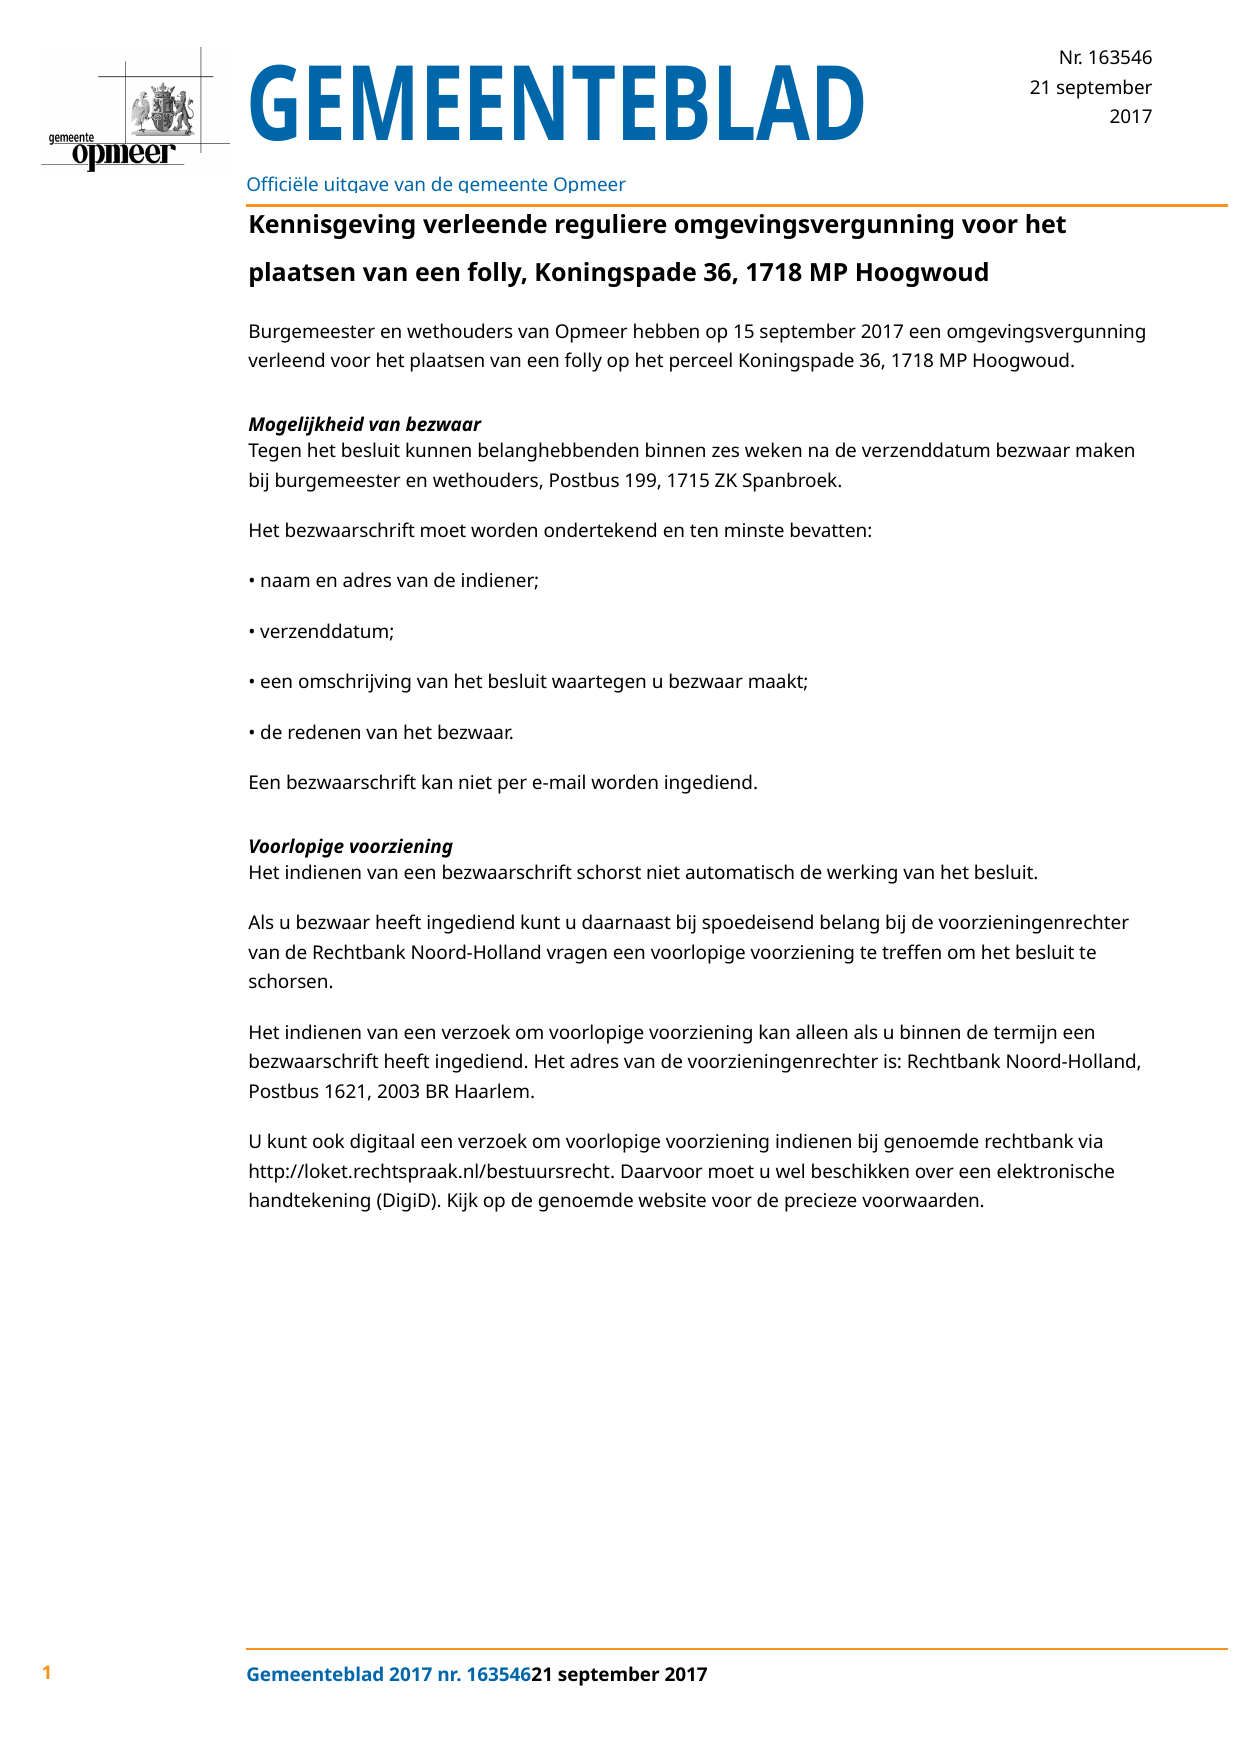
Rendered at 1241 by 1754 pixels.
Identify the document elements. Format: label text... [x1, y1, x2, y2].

text Burgemeester en wethouders van Opmeer hebben op 15 september 2017 een omgevingsvergunning verleend voor het plaatsen van een folly op het perceel Koningspade 36, 1718 MP Hoogwoud. [248, 318, 1152, 373]
text • naam en adres van de indiener; [248, 568, 1152, 593]
text Het indienen van een bezwaarschrift schorst niet automatisch de werking van het besluit. [248, 859, 1152, 885]
picture [41, 47, 231, 172]
text Een bezwaarschrift kan niet per e-mail worden ingediend. [248, 769, 1152, 795]
text • een omschrijving van het besluit waartegen u bezwaar maakt; [248, 668, 1152, 694]
text Het bezwaarschrift moet worden ondertekend en ten minste bevatten: [248, 517, 1152, 543]
text Kennisgeving verleende reguliere omgevingsvergunning voor het plaatsen van een folly, Koningspade 36, 1718 MP Hoogwoud [248, 207, 1152, 288]
text • verzenddatum; [248, 618, 1152, 644]
text Tegen het besluit kunnen belanghebbenden binnen zes weken na de verzenddatum bezwaar maken bij burgemeester en wethouders, Postbus 199, 1715 ZK Spanbroek. [248, 437, 1152, 492]
text Het indienen van een verzoek om voorlopige voorziening kan alleen als u binnen de termijn een bezwaarschrift heeft ingediend. Het adres van de voorzieningenrechter is: Rechtbank Noord-Holland, Postbus 1621, 2003 BR Haarlem. [248, 1019, 1152, 1104]
text U kunt ook digitaal een verzoek om voorlopige voorziening indienen bij genoemde rechtbank via http://loket.rechtspraak.nl/bestuursrecht. Daarvoor moet u wel beschikken over een elektronische handtekening (DigiD). Kijk op de genoemde website voor de precieze voorwaarden. [248, 1128, 1152, 1213]
text Als u bezwaar heeft ingediend kunt u daarnaast bij spoedeisend belang bij de voorzieningenrechter van de Rechtbank Noord-Holland vragen een voorlopige voorziening te treffen om het besluit te schorsen. [248, 909, 1152, 994]
text • de redenen van het bezwaar. [248, 719, 1152, 744]
text Mogelijkheid van bezwaar [248, 411, 1152, 437]
text Voorlopige voorziening [248, 833, 1152, 859]
